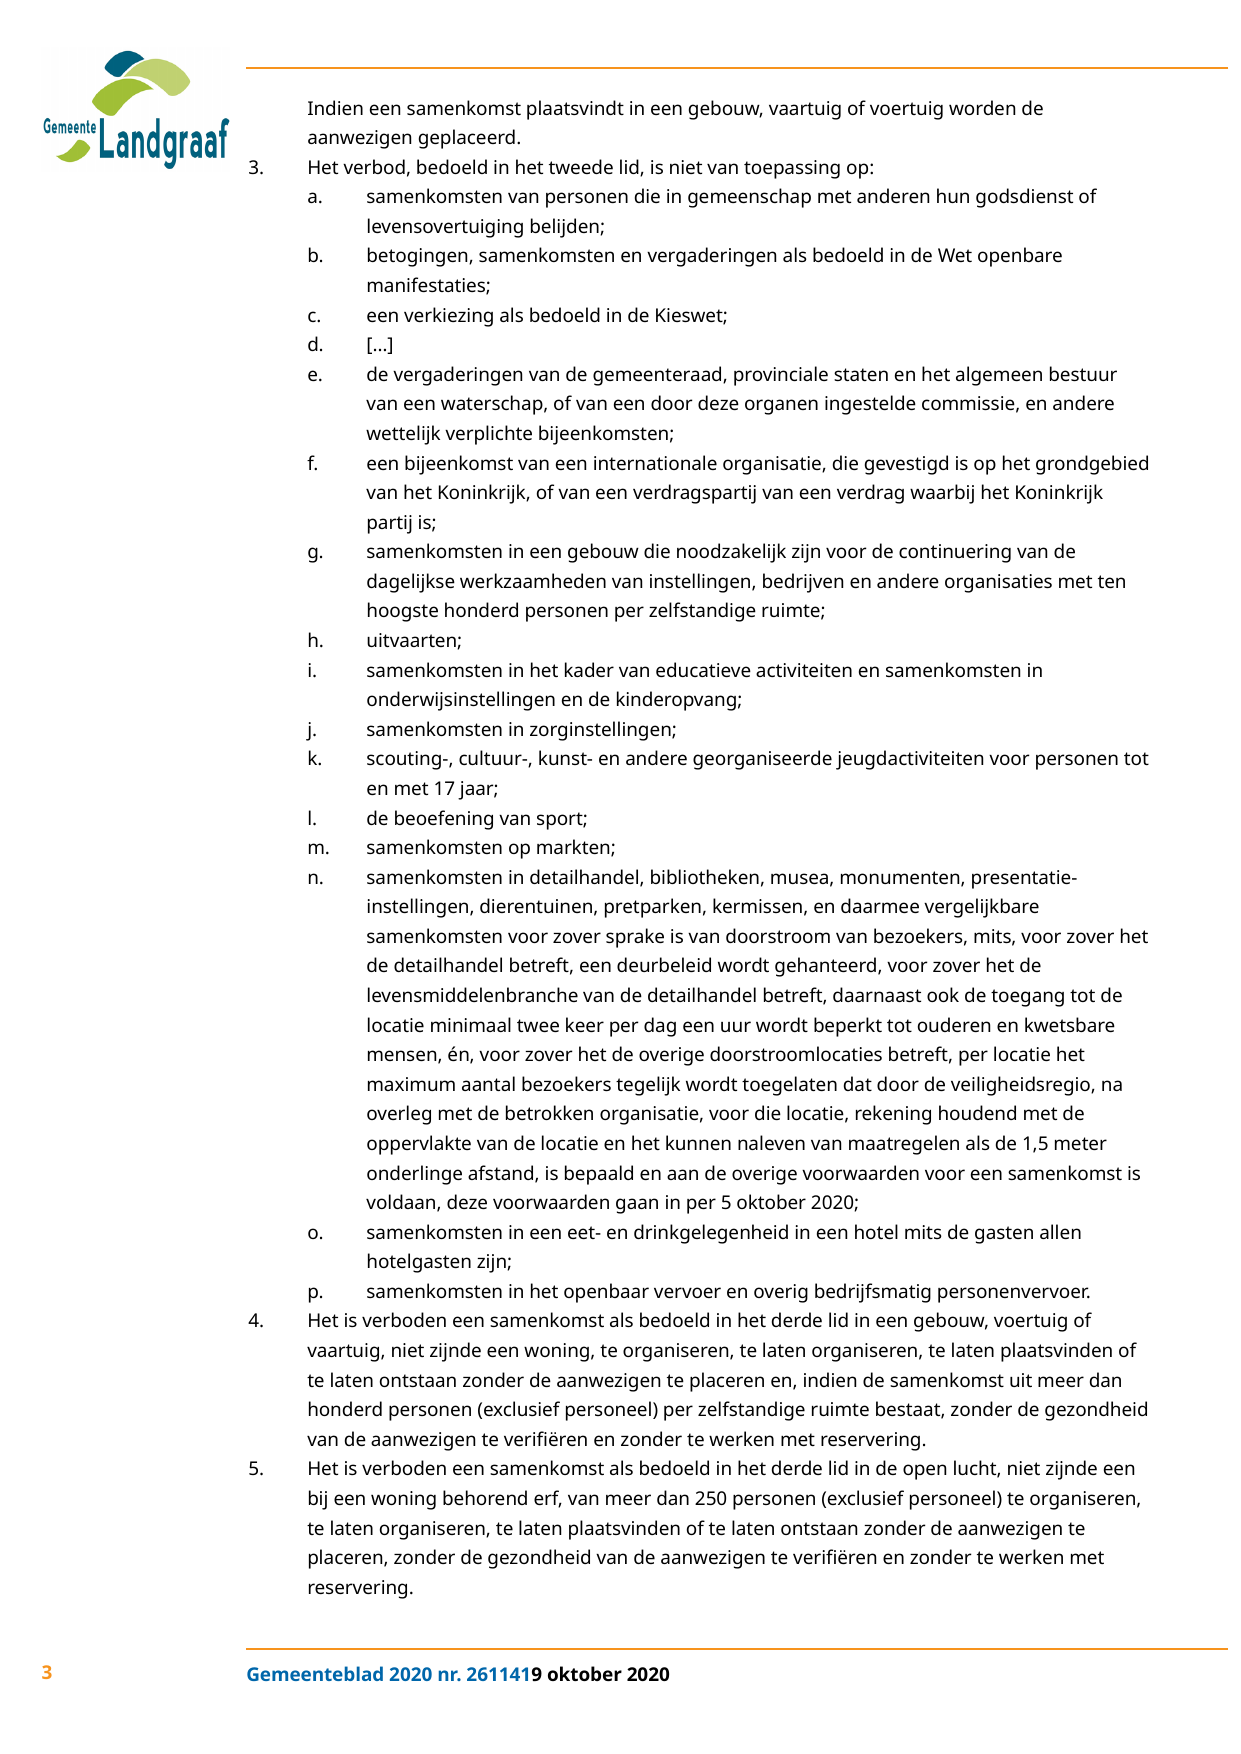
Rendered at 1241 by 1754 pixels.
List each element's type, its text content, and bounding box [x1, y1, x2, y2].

list samenkomsten in een gebouw die noodzakelijk zijn voor de continuering van de dagelijkse werkzaamheden van instellingen, bedrijven en andere organisaties met ten hoogste honderd personen per zelfstandige ruimte; [307, 538, 1152, 623]
list samenkomsten in het openbaar vervoer en overig bedrijfsmatig personenvervoer. [307, 1278, 1152, 1304]
list een bijeenkomst van een internationale organisatie, die gevestigd is op het grondgebied van het Koninkrijk, of van een verdragspartij van een verdrag waarbij het Koninkrijk partij is; [307, 450, 1152, 535]
list samenkomsten in detailhandel, bibliotheken, musea, monumenten, presentatie-instellingen, dierentuinen, pretparken, kermissen, en daarmee vergelijkbare samenkomsten voor zover sprake is van doorstroom van bezoekers, mits, voor zover het de detailhandel betreft, een deurbeleid wordt gehanteerd, voor zover het de levensmiddelenbranche van de detailhandel betreft, daarnaast ook de toegang tot de locatie minimaal twee keer per dag een uur wordt beperkt tot ouderen en kwetsbare mensen, én, voor zover het de overige doorstroomlocaties betreft, per locatie het maximum aantal bezoekers tegelijk wordt toegelaten dat door de veiligheidsregio, na overleg met de betrokken organisatie, voor die locatie, rekening houdend met de oppervlakte van de locatie en het kunnen naleven van maatregelen als de 1,5 meter onderlinge afstand, is bepaald en aan de overige voorwaarden voor een samenkomst is voldaan, deze voorwaarden gaan in per 5 oktober 2020; [307, 864, 1152, 1215]
list een verkiezing als bedoeld in de Kieswet; [307, 302, 1152, 328]
list scouting-, cultuur-, kunst- en andere georganiseerde jeugdactiviteiten voor personen tot en met 17 jaar; [307, 746, 1152, 801]
list samenkomsten van personen die in gemeenschap met anderen hun godsdienst of levensovertuiging belijden; [307, 183, 1152, 239]
list Het verbod, bedoeld in het tweede lid, is niet van toepassing op: [248, 154, 1152, 180]
list samenkomsten in het kader van educatieve activiteiten en samenkomsten in onderwijsinstellingen en de kinderopvang; [307, 657, 1152, 712]
list samenkomsten op markten; [307, 834, 1152, 860]
list Het is verboden een samenkomst als bedoeld in het derde lid in de open lucht, niet zijnde een bij een woning behorend erf, van meer dan 250 personen (exclusief personeel) te organiseren, te laten organiseren, te laten plaatsvinden of te laten ontstaan zonder de aanwezigen te placeren, zonder de gezondheid van de aanwezigen te verifiëren en zonder te werken met reservering. [248, 1456, 1152, 1600]
list samenkomsten in een eet- en drinkgelegenheid in een hotel mits de gasten allen hotelgasten zijn; [307, 1219, 1152, 1274]
list […] [307, 331, 1152, 357]
picture [41, 47, 231, 172]
list Indien een samenkomst plaatsvindt in een gebouw, vaartuig of voertuig worden de aanwezigen geplaceerd. [248, 95, 1152, 150]
list de vergaderingen van de gemeenteraad, provinciale staten en het algemeen bestuur van een waterschap, of van een door deze organen ingestelde commissie, en andere wettelijk verplichte bijeenkomsten; [307, 361, 1152, 446]
list uitvaarten; [307, 627, 1152, 653]
list samenkomsten in zorginstellingen; [307, 716, 1152, 742]
list betogingen, samenkomsten en vergaderingen als bedoeld in de Wet openbare manifestaties; [307, 243, 1152, 298]
list Het is verboden een samenkomst als bedoeld in het derde lid in een gebouw, voertuig of vaartuig, niet zijnde een woning, te organiseren, te laten organiseren, te laten plaatsvinden of te laten ontstaan zonder de aanwezigen te placeren en, indien de samenkomst uit meer dan honderd personen (exclusief personeel) per zelfstandige ruimte bestaat, zonder de gezondheid van de aanwezigen te verifiëren en zonder te werken met reservering. [248, 1308, 1152, 1452]
list de beoefening van sport; [307, 805, 1152, 831]
